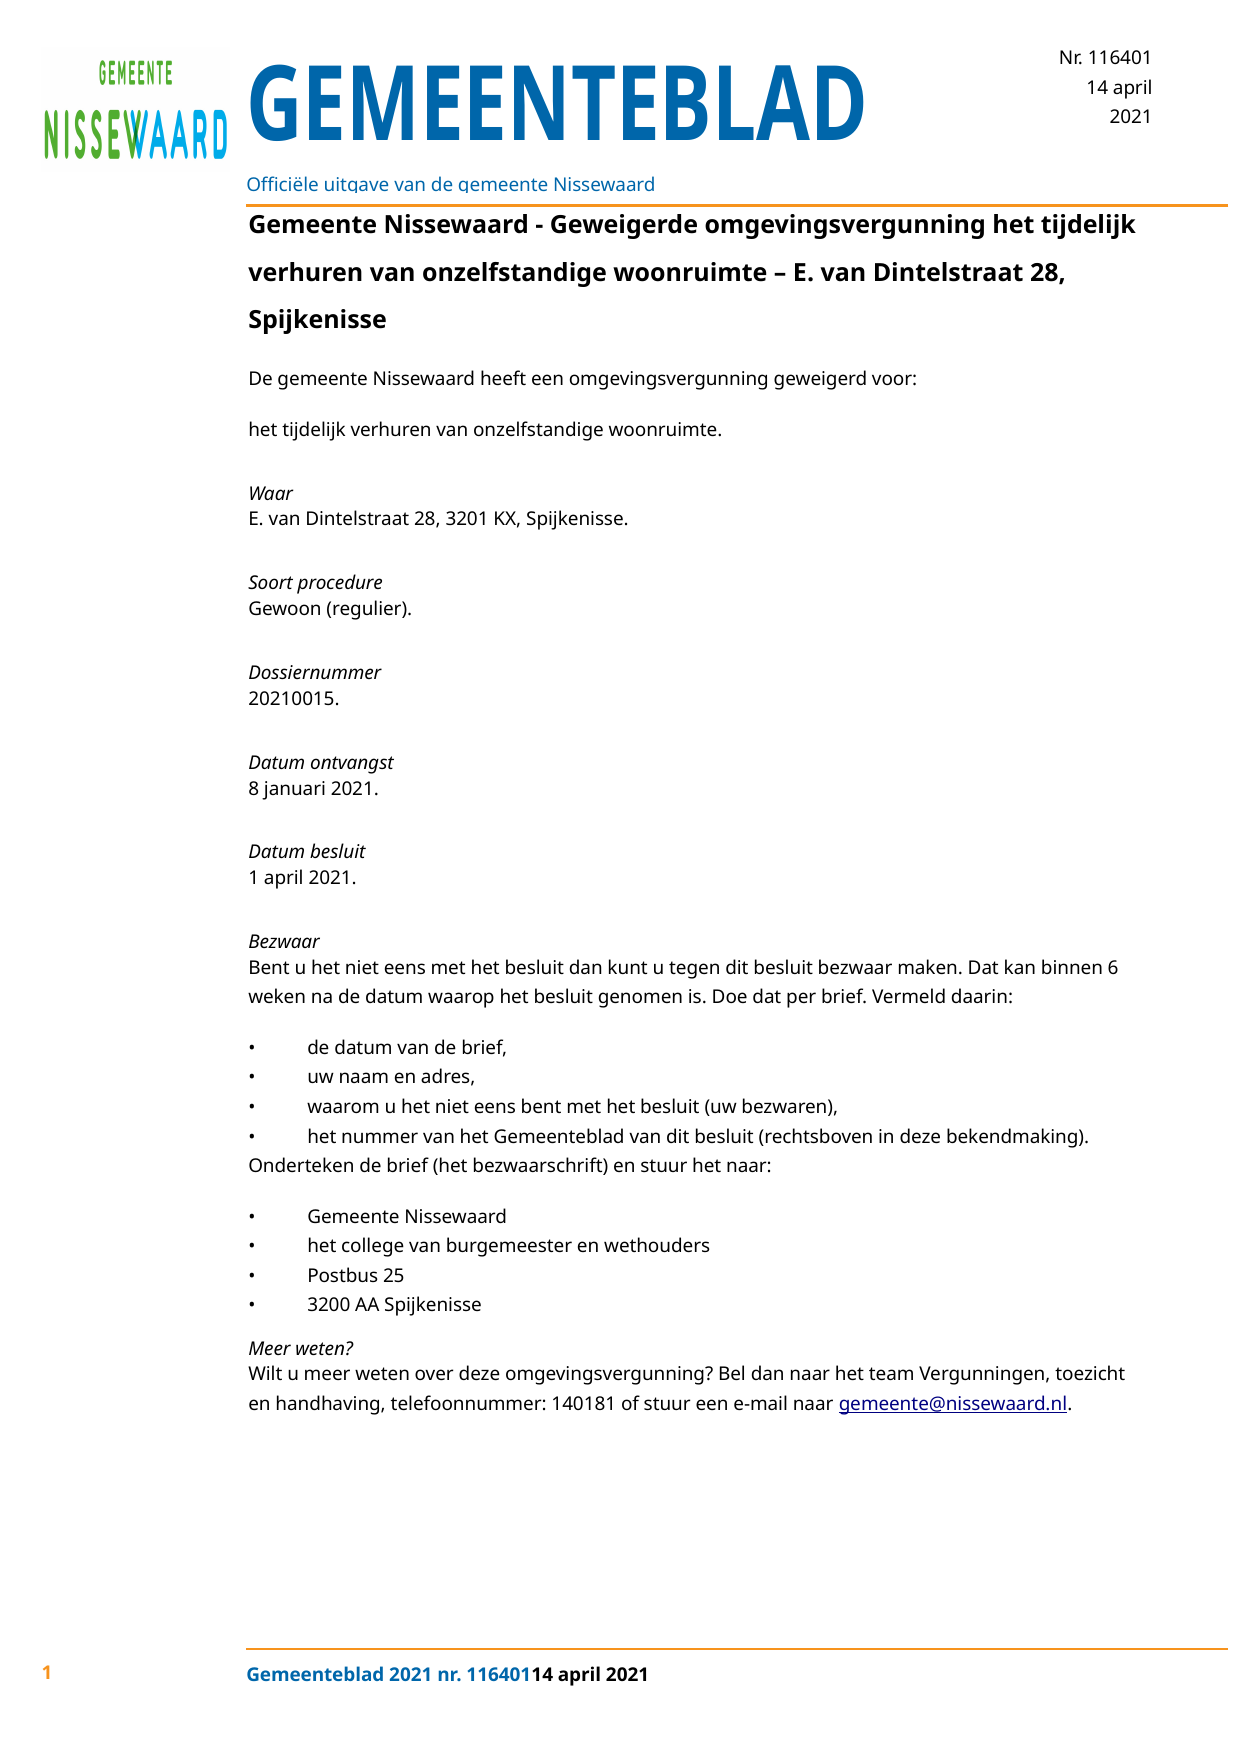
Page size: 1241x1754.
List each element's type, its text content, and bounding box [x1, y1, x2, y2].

list 3200 AA Spijkenisse [248, 1292, 1152, 1317]
list Postbus 25 [248, 1262, 1152, 1288]
text Gemeente Nissewaard - Geweigerde omgevingsvergunning het tijdelijk verhuren van onzelfstandige woonruimte – E. van Dintelstraat 28, Spijkenisse [248, 207, 1152, 336]
text De gemeente Nissewaard heeft een omgevingsvergunning geweigerd voor: [248, 366, 1152, 391]
text 1 april 2021. [248, 864, 1152, 890]
text E. van Dintelstraat 28, 3201 KX, Spijkenisse. [248, 506, 1152, 531]
text Gewoon (regulier). [248, 595, 1152, 621]
text 20210015. [248, 685, 1152, 711]
list Gemeente Nissewaard [248, 1203, 1152, 1228]
text Soort procedure [248, 569, 1152, 595]
list de datum van de brief, [248, 1034, 1152, 1060]
text Meer weten? [248, 1335, 1152, 1360]
text het tijdelijk verhuren van onzelfstandige woonruimte. [248, 416, 1152, 442]
text Wilt u meer weten over deze omgevingsvergunning? Bel dan naar het team Vergunningen, toezicht en handhaving, telefoonnummer: 140181 of stuur een e-mail naar gemeente@nissewaard.nl. [248, 1360, 1152, 1416]
text Waar [248, 480, 1152, 506]
text 8 januari 2021. [248, 775, 1152, 800]
list het college van burgemeester en wethouders [248, 1232, 1152, 1258]
text Datum ontvangst [248, 749, 1152, 775]
text Datum besluit [248, 839, 1152, 864]
list het nummer van het Gemeenteblad van dit besluit (rechtsboven in deze bekendmaking). [248, 1123, 1152, 1148]
picture [41, 47, 231, 172]
text Dossiernummer [248, 659, 1152, 685]
text Bezwaar [248, 928, 1152, 954]
list waarom u het niet eens bent met het besluit (uw bezwaren), [248, 1093, 1152, 1119]
list uw naam en adres, [248, 1064, 1152, 1089]
text Onderteken de brief (het bezwaarschrift) en stuur het naar: [248, 1152, 1152, 1178]
text Bent u het niet eens met het besluit dan kunt u tegen dit besluit bezwaar maken. Dat kan binnen 6 weken na de datum waarop het besluit genomen is. Doe dat per brief. Vermeld daarin: [248, 954, 1152, 1009]
